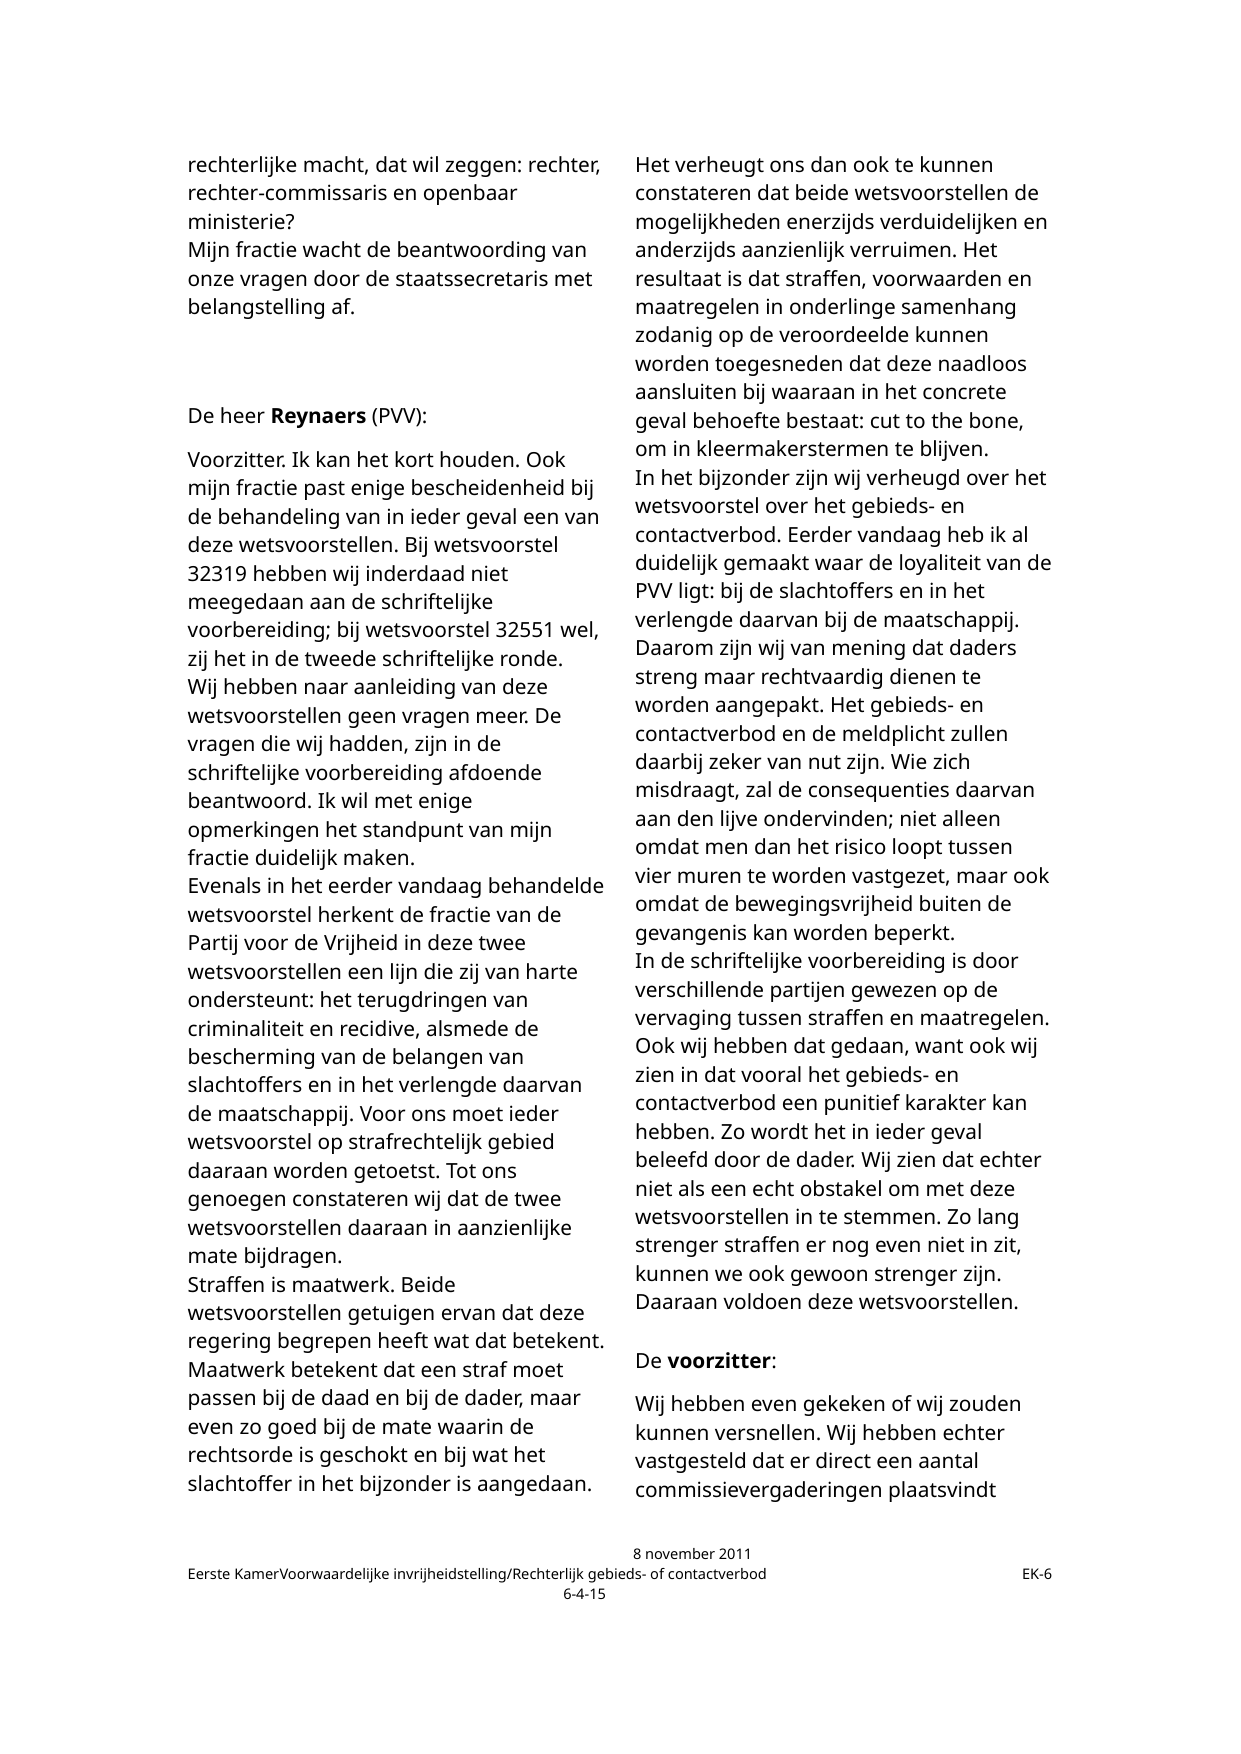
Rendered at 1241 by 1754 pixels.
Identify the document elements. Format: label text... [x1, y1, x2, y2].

text Het verheugt ons dan ook te kunnen constateren dat beide wetsvoorstellen de mogelijkheden enerzijds verduidelijken en anderzijds aanzienlijk verruimen. Het resultaat is dat straffen, voorwaarden en maatregelen in onderlinge samenhang zodanig op de veroordeelde kunnen worden toegesneden dat deze naadloos aansluiten bij waaraan in het concrete geval behoefte bestaat: cut to the bone, om in kleermakerstermen te blijven. [635, 150, 1053, 463]
text Wij hebben even gekeken of wij zouden kunnen versnellen. Wij hebben echter vastgesteld dat er direct een aantal commissievergaderingen plaatsvindt [635, 1389, 1053, 1503]
text  [187, 351, 605, 379]
text rechterlijke macht, dat wil zeggen: rechter, rechter-commissaris en openbaar ministerie? [187, 150, 605, 235]
text De heer Reynaers (PVV): [187, 402, 605, 430]
text In de schriftelijke voorbereiding is door verschillende partijen gewezen op de vervaging tussen straffen en maatregelen. Ook wij hebben dat gedaan, want ook wij zien in dat vooral het gebieds- en contactverbod een punitief karakter kan hebben. Zo wordt het in ieder geval beleefd door de dader. Wij zien dat echter niet als een echt obstakel om met deze wetsvoorstellen in te stemmen. Zo lang strenger straffen er nog even niet in zit, kunnen we ook gewoon strenger zijn. Daaraan voldoen deze wetsvoorstellen. [635, 946, 1053, 1316]
text De voorzitter: [635, 1346, 1053, 1374]
text In het bijzonder zijn wij verheugd over het wetsvoorstel over het gebieds- en contactverbod. Eerder vandaag heb ik al duidelijk gemaakt waar de loyaliteit van de PVV ligt: bij de slachtoffers en in het verlengde daarvan bij de maatschappij. Daarom zijn wij van mening dat daders streng maar rechtvaardig dienen te worden aangepakt. Het gebieds- en contactverbod en de meldplicht zullen daarbij zeker van nut zijn. Wie zich misdraagt, zal de consequenties daarvan aan den lijve ondervinden; niet alleen omdat men dan het risico loopt tussen vier muren te worden vastgezet, maar ook omdat de bewegingsvrijheid buiten de gevangenis kan worden beperkt. [635, 463, 1053, 946]
text Straffen is maatwerk. Beide wetsvoorstellen getuigen ervan dat deze regering begrepen heeft wat dat betekent. Maatwerk betekent dat een straf moet passen bij de daad en bij de dader, maar even zo goed bij de mate waarin de rechtsorde is geschokt en bij wat het slachtoffer in het bijzonder is aangedaan. [187, 1270, 605, 1497]
text Evenals in het eerder vandaag behandelde wetsvoorstel herkent de fractie van de Partij voor de Vrijheid in deze twee wetsvoorstellen een lijn die zij van harte ondersteunt: het terugdringen van criminaliteit en recidive, alsmede de bescherming van de belangen van slachtoffers en in het verlengde daarvan de maatschappij. Voor ons moet ieder wetsvoorstel op strafrechtelijk gebied daaraan worden getoetst. Tot ons genoegen constateren wij dat de twee wetsvoorstellen daaraan in aanzienlijke mate bijdragen. [187, 872, 605, 1270]
text Wij hebben naar aanleiding van deze wetsvoorstellen geen vragen meer. De vragen die wij hadden, zijn in de schriftelijke voorbereiding afdoende beantwoord. Ik wil met enige opmerkingen het standpunt van mijn fractie duidelijk maken. [187, 672, 605, 872]
text Mijn fractie wacht de beantwoording van onze vragen door de staatssecretaris met belangstelling af. [187, 235, 605, 321]
text Voorzitter. Ik kan het kort houden. Ook mijn fractie past enige bescheidenheid bij de behandeling van in ieder geval een van deze wetsvoorstellen. Bij wetsvoorstel 32319 hebben wij inderdaad niet meegedaan aan de schriftelijke voorbereiding; bij wetsvoorstel 32551 wel, zij het in de tweede schriftelijke ronde. [187, 445, 605, 672]
